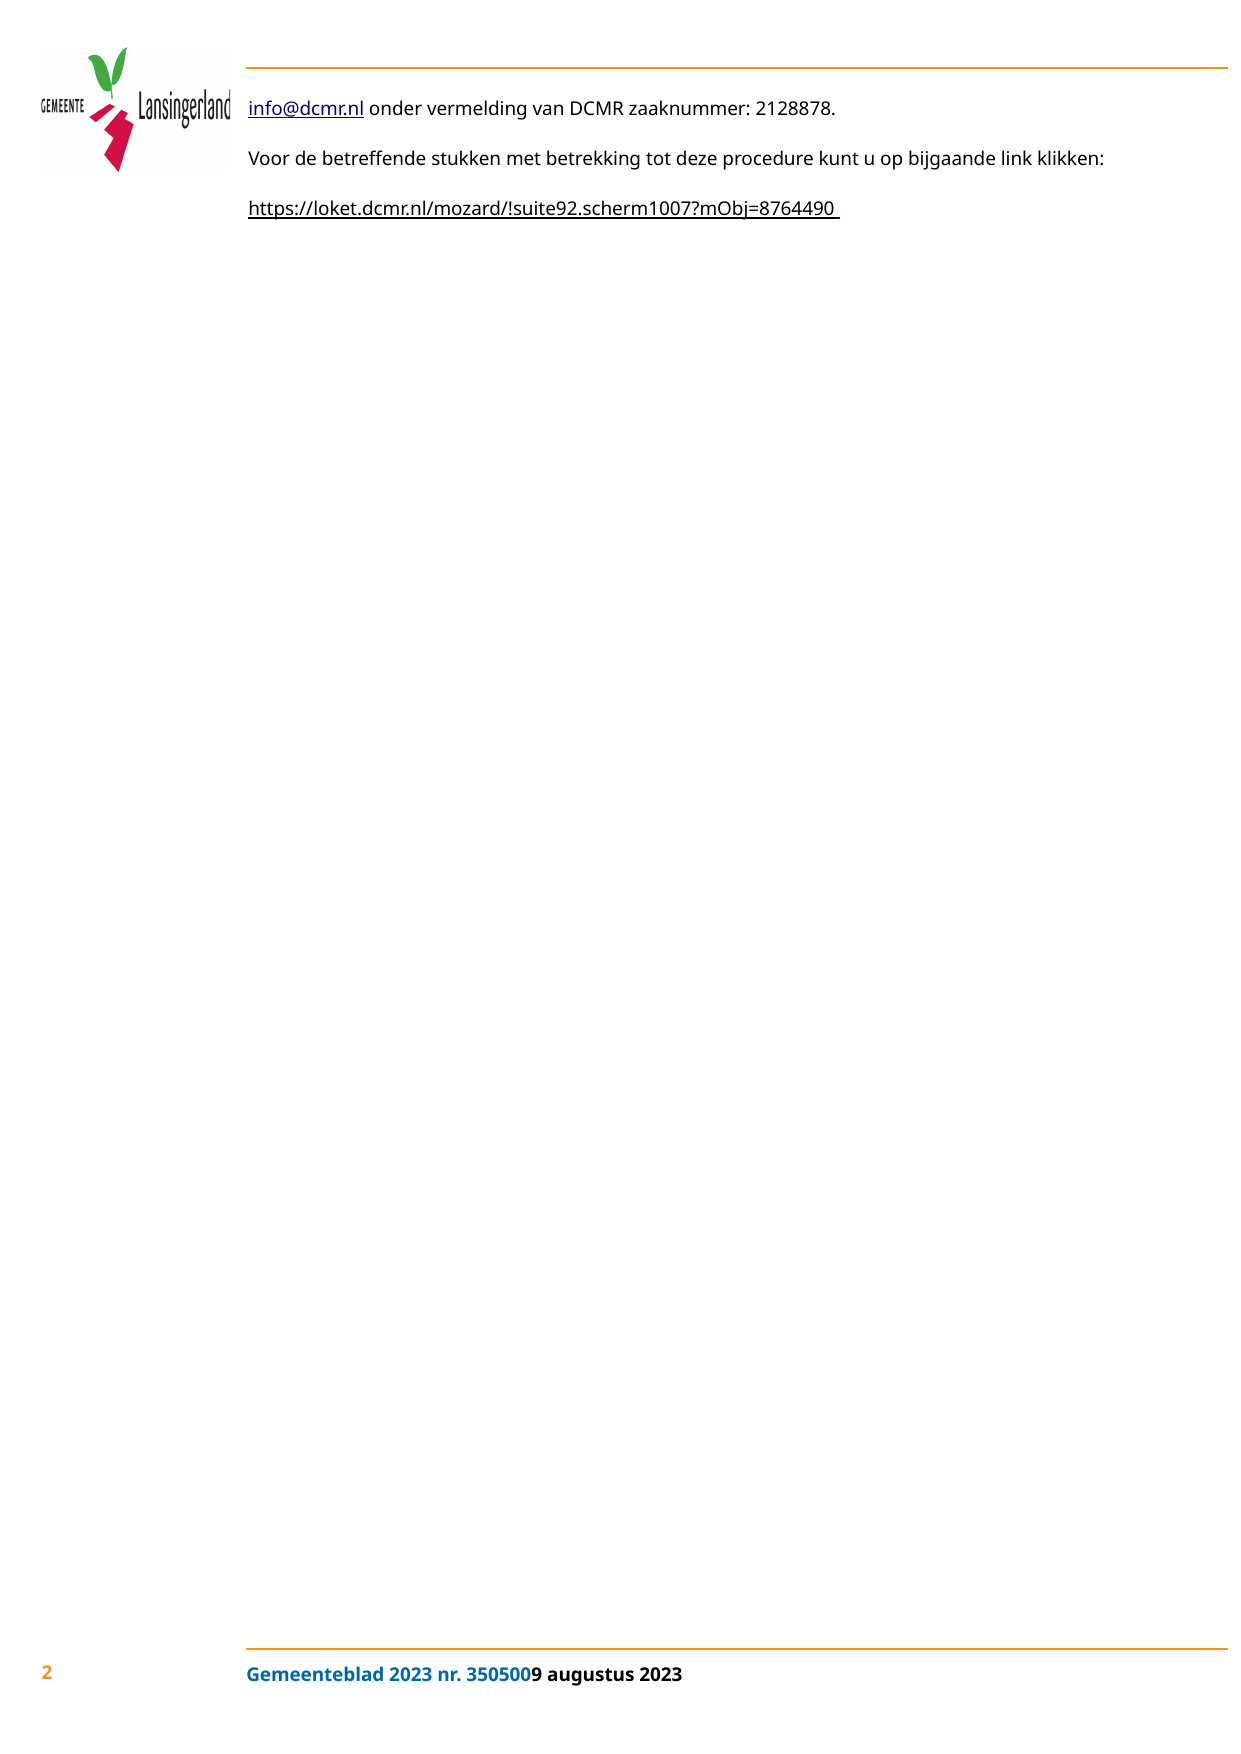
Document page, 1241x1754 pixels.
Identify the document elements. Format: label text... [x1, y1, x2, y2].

text info@dcmr.nl onder vermelding van DCMR zaaknummer: 2128878. [248, 95, 1152, 121]
picture [41, 47, 231, 172]
text https://loket.dcmr.nl/mozard/!suite92.scherm1007?mObj=8764490 [248, 196, 1152, 221]
text Voor de betreffende stukken met betrekking tot deze procedure kunt u op bijgaande link klikken: [248, 145, 1152, 171]
